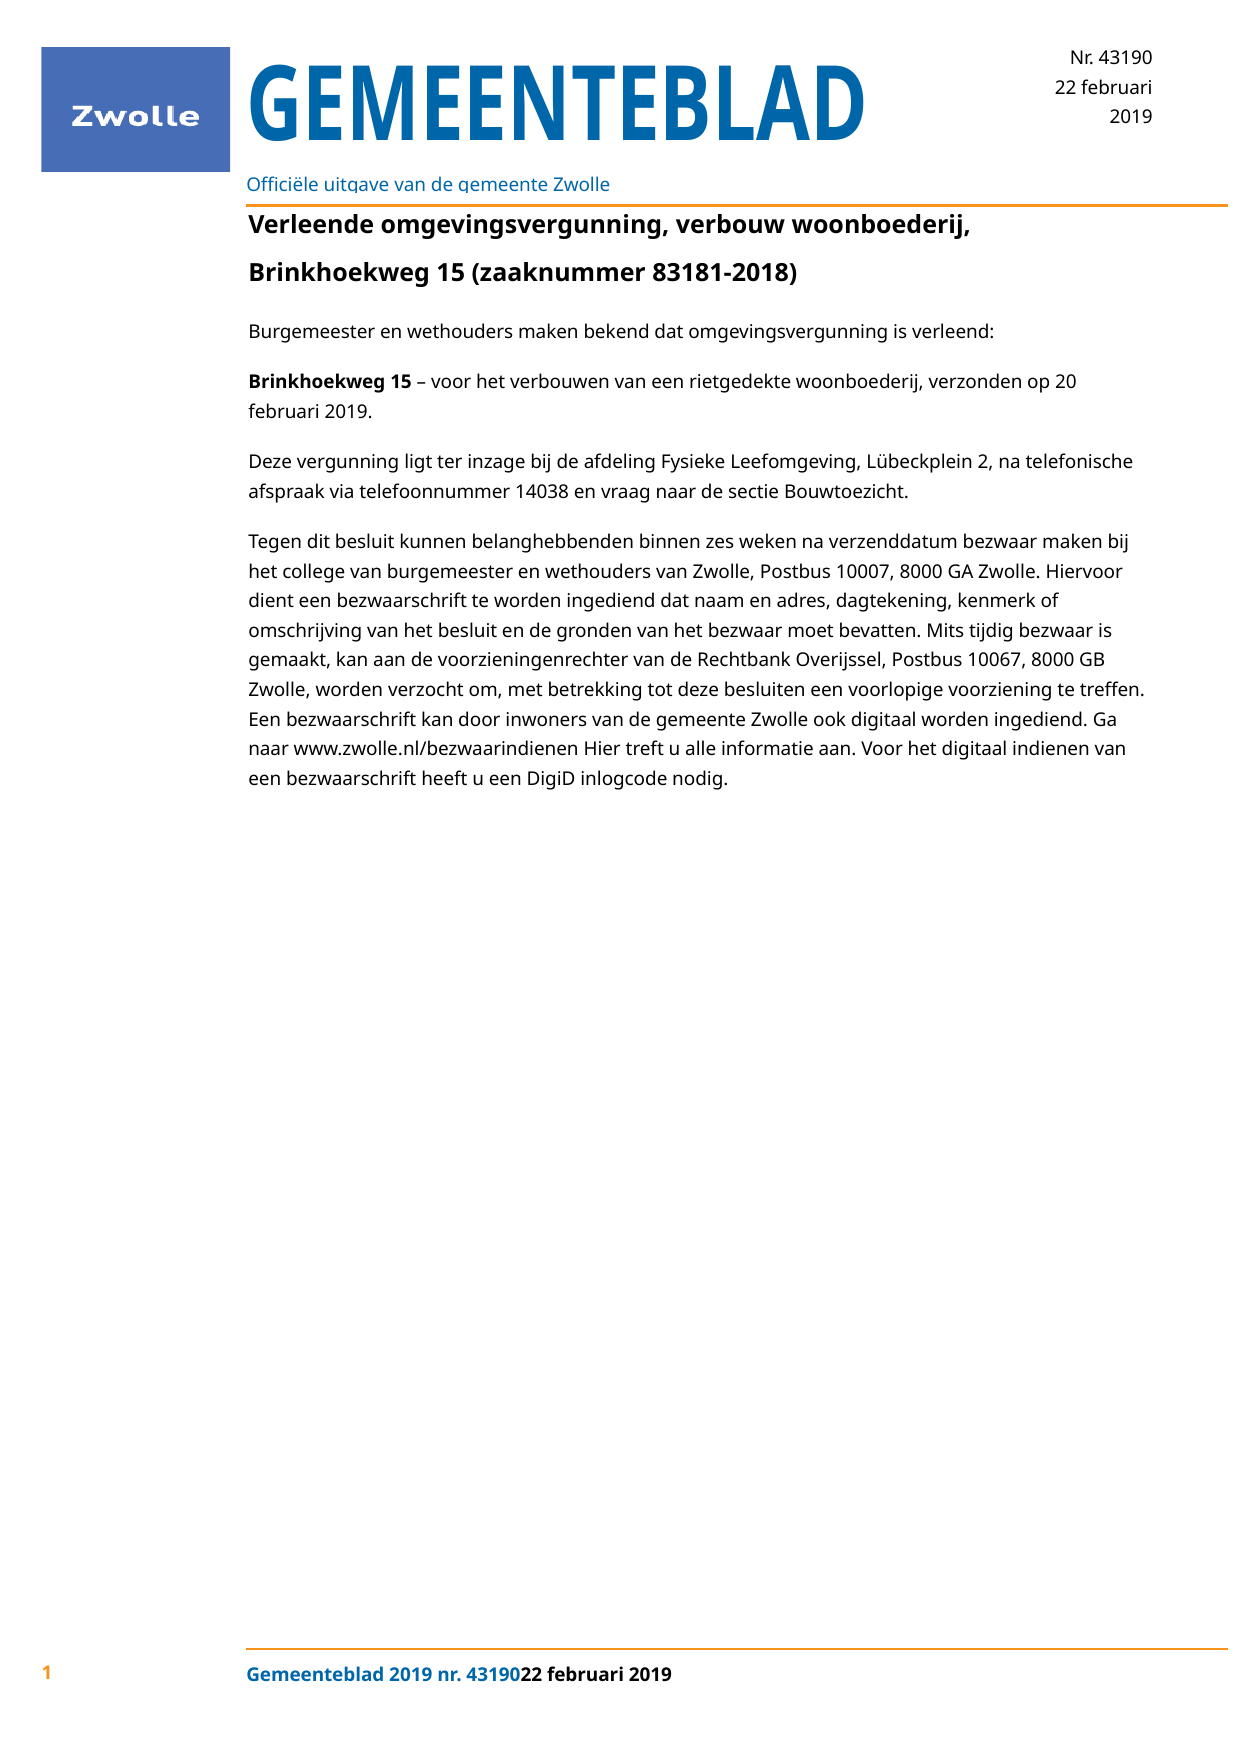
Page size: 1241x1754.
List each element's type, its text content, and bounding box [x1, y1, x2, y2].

text Burgemeester en wethouders maken bekend dat omgevingsvergunning is verleend: [248, 318, 1152, 344]
text Verleende omgevingsvergunning, verbouw woonboederij, Brinkhoekweg 15 (zaaknummer 83181-2018) [248, 207, 1152, 288]
text Deze vergunning ligt ter inzage bij de afdeling Fysieke Leefomgeving, Lübeckplein 2, na telefonische afspraak via telefoonnummer 14038 en vraag naar de sectie Bouwtoezicht. [248, 448, 1152, 504]
text Tegen dit besluit kunnen belanghebbenden binnen zes weken na verzenddatum bezwaar maken bij het college van burgemeester en wethouders van Zwolle, Postbus 10007, 8000 GA Zwolle. Hiervoor dient een bezwaarschrift te worden ingediend dat naam en adres, dagtekening, kenmerk of omschrijving van het besluit en de gronden van het bezwaar moet bevatten. Mits tijdig bezwaar is gemaakt, kan aan de voorzieningenrechter van de Rechtbank Overijssel, Postbus 10067, 8000 GB Zwolle, worden verzocht om, met betrekking tot deze besluiten een voorlopige voorziening te treffen. Een bezwaarschrift kan door inwoners van de gemeente Zwolle ook digitaal worden ingediend. Ga naar www.zwolle.nl/bezwaarindienen Hier treft u alle informatie aan. Voor het digitaal indienen van een bezwaarschrift heeft u een DigiD inlogcode nodig. [248, 528, 1152, 791]
text Brinkhoekweg 15 – voor het verbouwen van een rietgedekte woonboederij, verzonden op 20 februari 2019. [248, 368, 1152, 424]
picture [41, 47, 231, 172]
